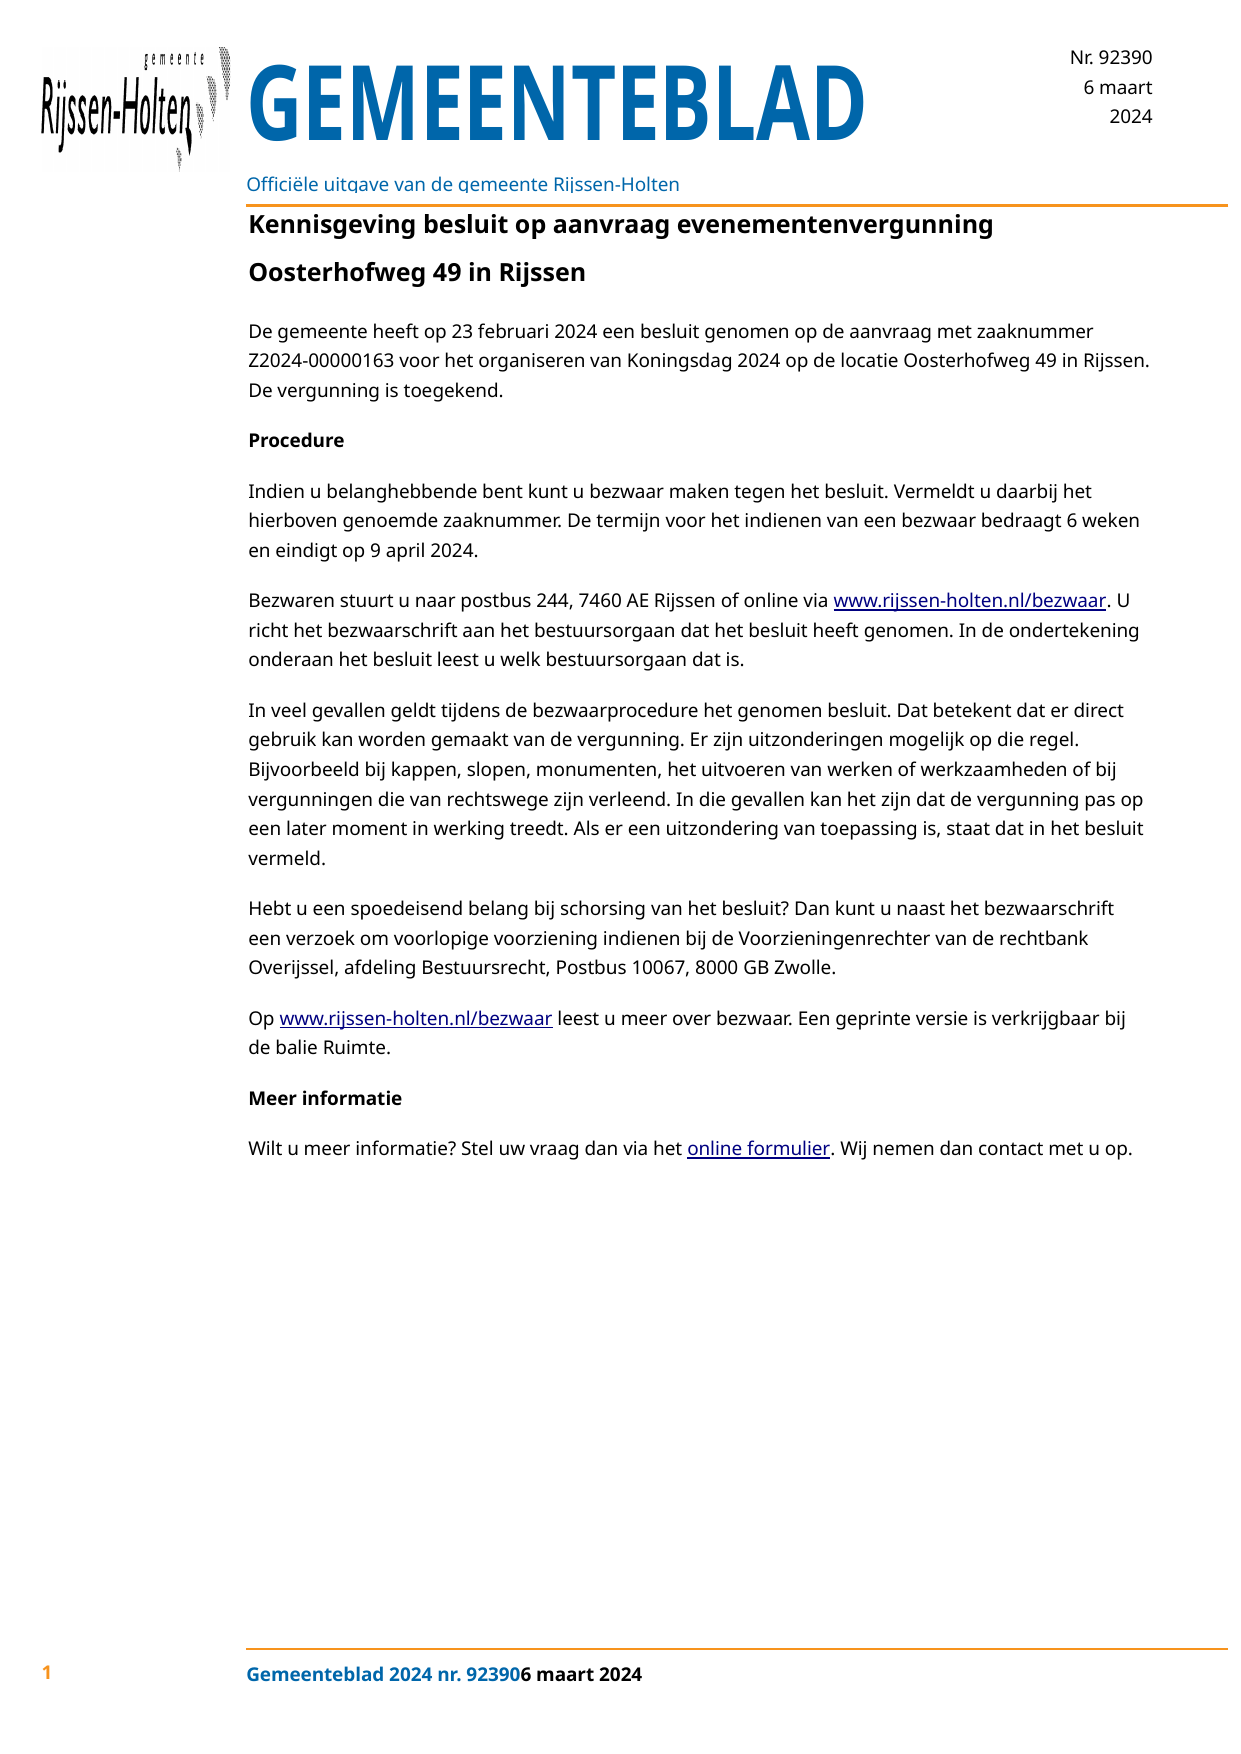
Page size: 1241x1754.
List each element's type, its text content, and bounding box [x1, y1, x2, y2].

text In veel gevallen geldt tijdens de bezwaarprocedure het genomen besluit. Dat betekent dat er direct gebruik kan worden gemaakt van de vergunning. Er zijn uitzonderingen mogelijk op die regel. Bijvoorbeeld bij kappen, slopen, monumenten, het uitvoeren van werken of werkzaamheden of bij vergunningen die van rechtswege zijn verleend. In die gevallen kan het zijn dat de vergunning pas op een later moment in werking treedt. Als er een uitzondering van toepassing is, staat dat in het besluit vermeld. [248, 697, 1152, 871]
text Wilt u meer informatie? Stel uw vraag dan via het online formulier. Wij nemen dan contact met u op. [248, 1135, 1152, 1161]
text Indien u belanghebbende bent kunt u bezwaar maken tegen het besluit. Vermeldt u daarbij het hierboven genoemde zaaknummer. De termijn voor het indienen van een bezwaar bedraagt 6 weken en eindigt op 9 april 2024. [248, 478, 1152, 563]
picture [41, 47, 231, 172]
text Hebt u een spoedeisend belang bij schorsing van het besluit? Dan kunt u naast het bezwaarschrift een verzoek om voorlopige voorziening indienen bij de Voorzieningenrechter van de rechtbank Overijssel, afdeling Bestuursrecht, Postbus 10067, 8000 GB Zwolle. [248, 895, 1152, 980]
text Bezwaren stuurt u naar postbus 244, 7460 AE Rijssen of online via www.rijssen-holten.nl/bezwaar. U richt het bezwaarschrift aan het bestuursorgaan dat het besluit heeft genomen. In de ondertekening onderaan het besluit leest u welk bestuursorgaan dat is. [248, 587, 1152, 672]
text De gemeente heeft op 23 februari 2024 een besluit genomen op de aanvraag met zaaknummer Z2024-00000163 voor het organiseren van Koningsdag 2024 op de locatie Oosterhofweg 49 in Rijssen. De vergunning is toegekend. [248, 318, 1152, 403]
text Kennisgeving besluit op aanvraag evenementenvergunning Oosterhofweg 49 in Rijssen [248, 207, 1152, 288]
text Meer informatie [248, 1085, 1152, 1111]
text Procedure [248, 427, 1152, 453]
text Op www.rijssen-holten.nl/bezwaar leest u meer over bezwaar. Een geprinte versie is verkrijgbaar bij de balie Ruimte. [248, 1005, 1152, 1060]
